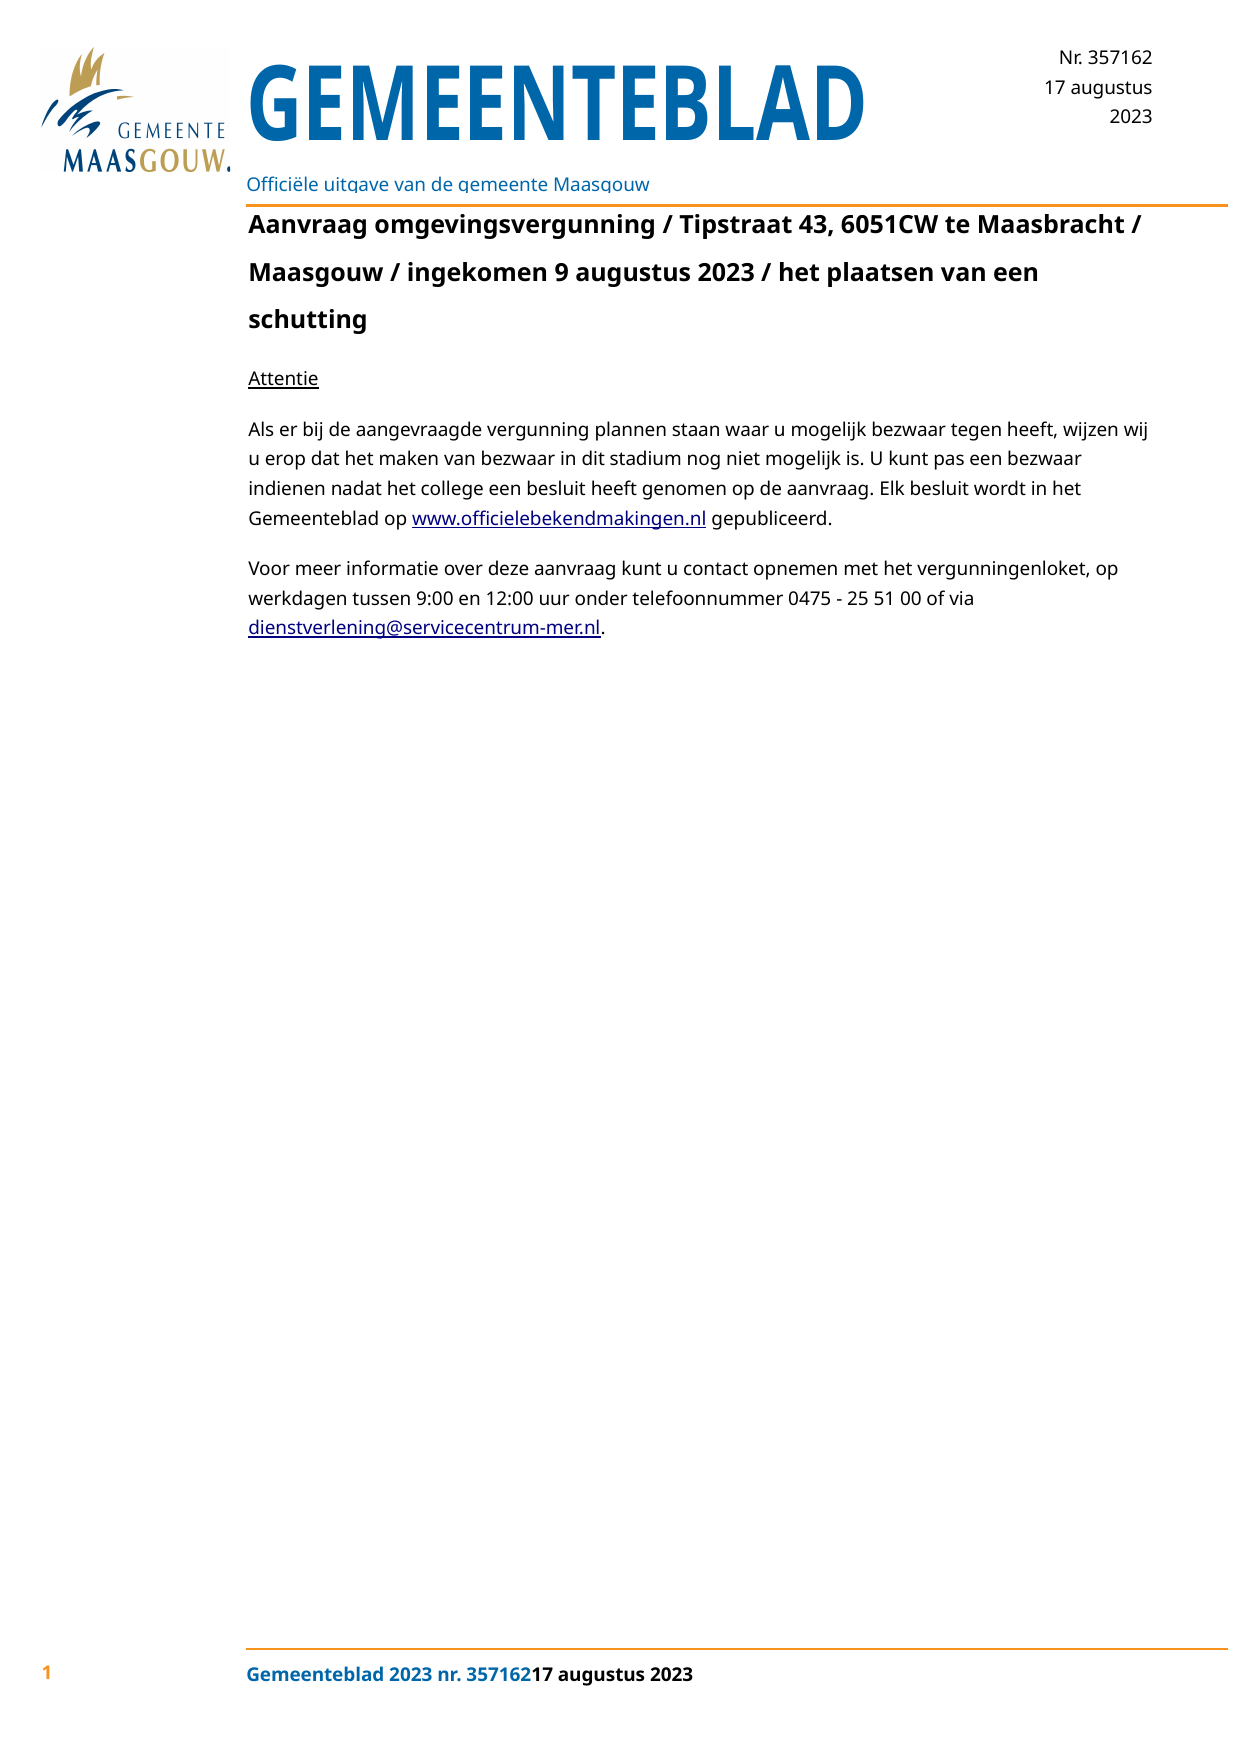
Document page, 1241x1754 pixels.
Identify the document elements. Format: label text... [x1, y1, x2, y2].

text Als er bij de aangevraagde vergunning plannen staan waar u mogelijk bezwaar tegen heeft, wijzen wij u erop dat het maken van bezwaar in dit stadium nog niet mogelijk is. U kunt pas een bezwaar indienen nadat het college een besluit heeft genomen op de aanvraag. Elk besluit wordt in het Gemeenteblad op www.officielebekendmakingen.nl gepubliceerd. [248, 416, 1152, 530]
picture [41, 47, 231, 172]
text Aanvraag omgevingsvergunning / Tipstraat 43, 6051CW te Maasbracht / Maasgouw / ingekomen 9 augustus 2023 / het plaatsen van een schutting [248, 207, 1152, 336]
text Attentie [248, 366, 1152, 391]
text Voor meer informatie over deze aanvraag kunt u contact opnemen met het vergunningenloket, op werkdagen tussen 9:00 en 12:00 uur onder telefoonnummer 0475 - 25 51 00 of via dienstverlening@servicecentrum-mer.nl. [248, 555, 1152, 640]
